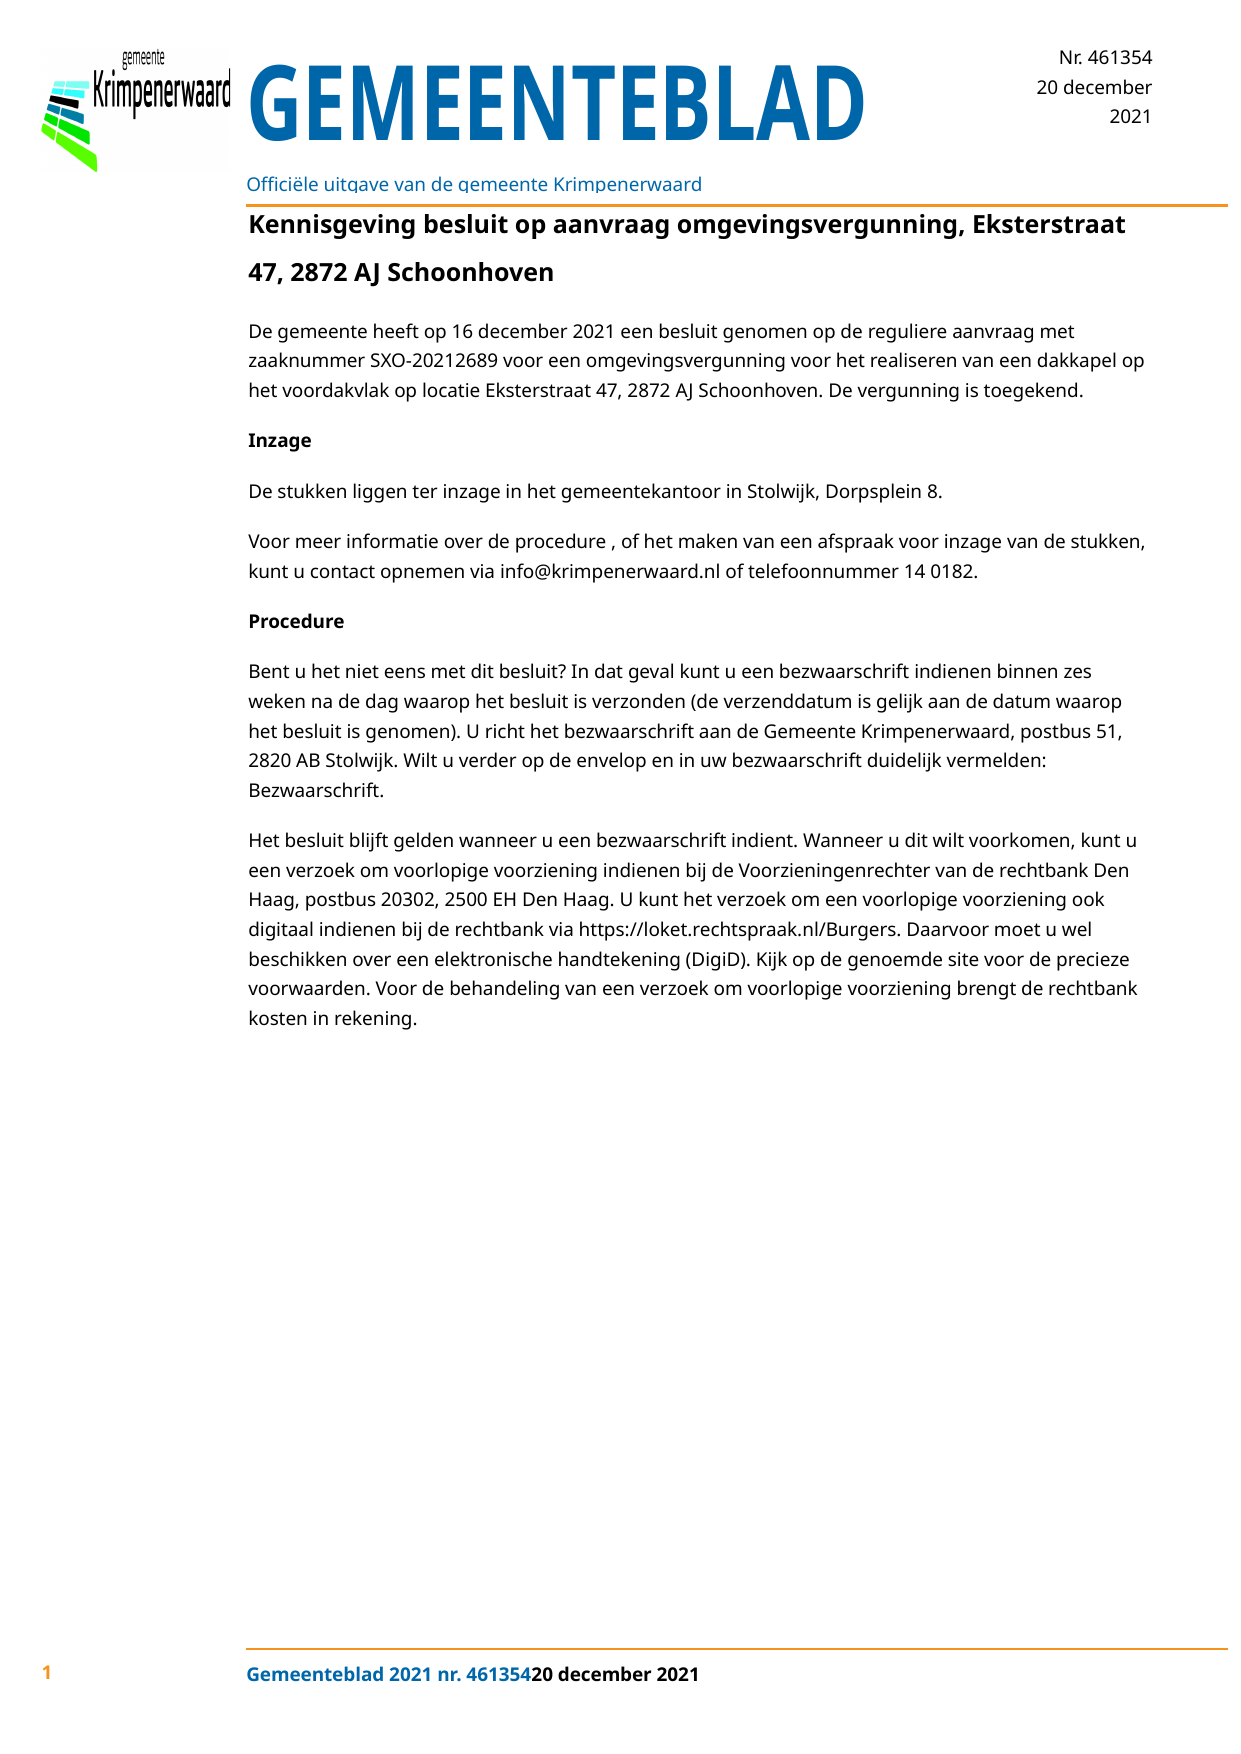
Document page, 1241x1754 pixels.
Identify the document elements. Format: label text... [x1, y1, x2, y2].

text Procedure [248, 608, 1152, 634]
text Voor meer informatie over de procedure , of het maken van een afspraak voor inzage van de stukken, kunt u contact opnemen via info@krimpenerwaard.nl of telefoonnummer 14 0182. [248, 528, 1152, 584]
text De gemeente heeft op 16 december 2021 een besluit genomen op de reguliere aanvraag met zaaknummer SXO-20212689 voor een omgevingsvergunning voor het realiseren van een dakkapel op het voordakvlak op locatie Eksterstraat 47, 2872 AJ Schoonhoven. De vergunning is toegekend. [248, 318, 1152, 403]
text Kennisgeving besluit op aanvraag omgevingsvergunning, Eksterstraat 47, 2872 AJ Schoonhoven [248, 207, 1152, 288]
text Inzage [248, 427, 1152, 453]
text De stukken liggen ter inzage in het gemeentekantoor in Stolwijk, Dorpsplein 8. [248, 478, 1152, 504]
text Bent u het niet eens met dit besluit? In dat geval kunt u een bezwaarschrift indienen binnen zes weken na de dag waarop het besluit is verzonden (de verzenddatum is gelijk aan de datum waarop het besluit is genomen). U richt het bezwaarschrift aan de Gemeente Krimpenerwaard, postbus 51, 2820 AB Stolwijk. Wilt u verder op de envelop en in uw bezwaarschrift duidelijk vermelden: Bezwaarschrift. [248, 659, 1152, 803]
picture [41, 47, 231, 172]
text Het besluit blijft gelden wanneer u een bezwaarschrift indient. Wanneer u dit wilt voorkomen, kunt u een verzoek om voorlopige voorziening indienen bij de Voorzieningenrechter van de rechtbank Den Haag, postbus 20302, 2500 EH Den Haag. U kunt het verzoek om een voorlopige voorziening ook digitaal indienen bij de rechtbank via https://loket.rechtspraak.nl/Burgers. Daarvoor moet u wel beschikken over een elektronische handtekening (DigiD). Kijk op de genoemde site voor de precieze voorwaarden. Voor de behandeling van een verzoek om voorlopige voorziening brengt de rechtbank kosten in rekening. [248, 827, 1152, 1031]
